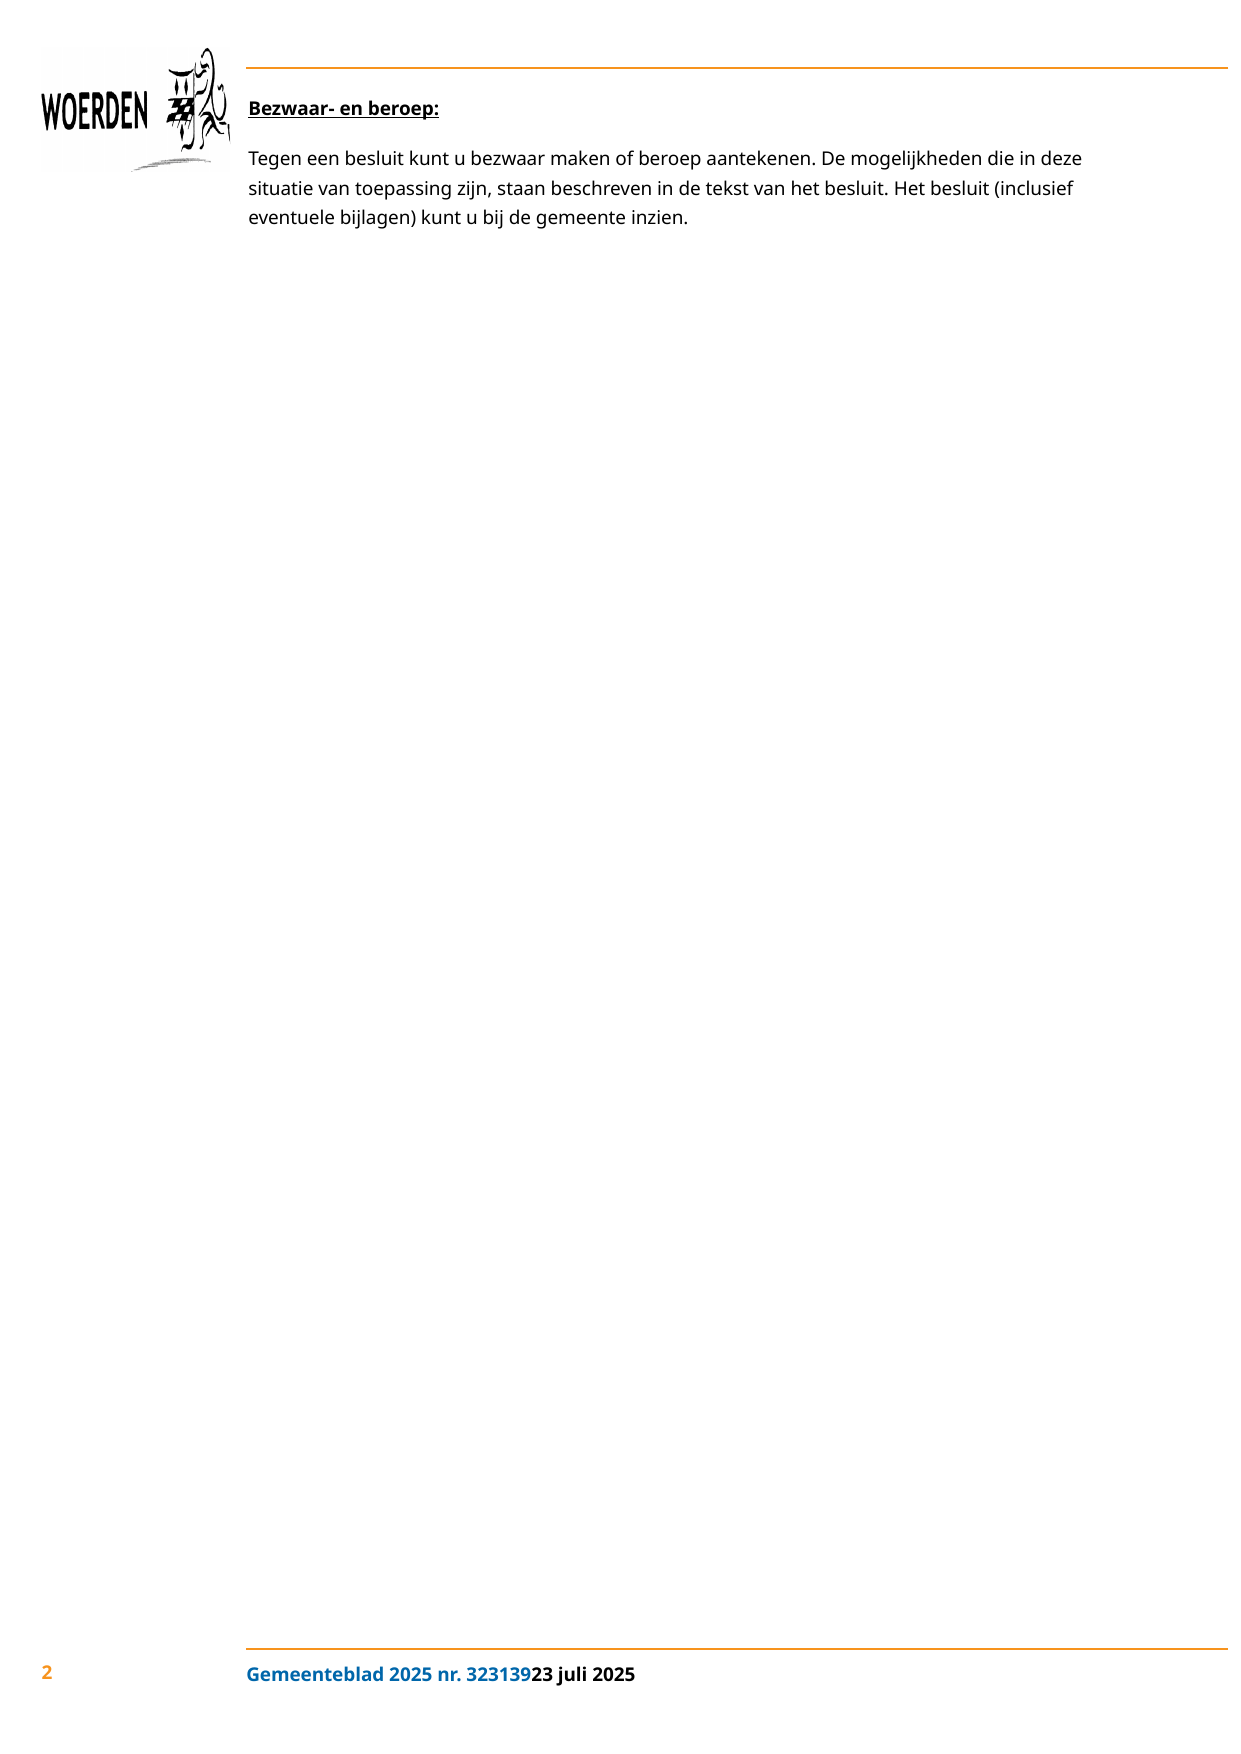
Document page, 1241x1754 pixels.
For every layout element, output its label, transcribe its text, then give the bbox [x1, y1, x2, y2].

text Tegen een besluit kunt u bezwaar maken of beroep aantekenen. De mogelijkheden die in deze situatie van toepassing zijn, staan beschreven in de tekst van het besluit. Het besluit (inclusief eventuele bijlagen) kunt u bij de gemeente inzien. [248, 145, 1152, 230]
picture [41, 47, 231, 172]
text Bezwaar- en beroep: [248, 95, 1152, 121]
